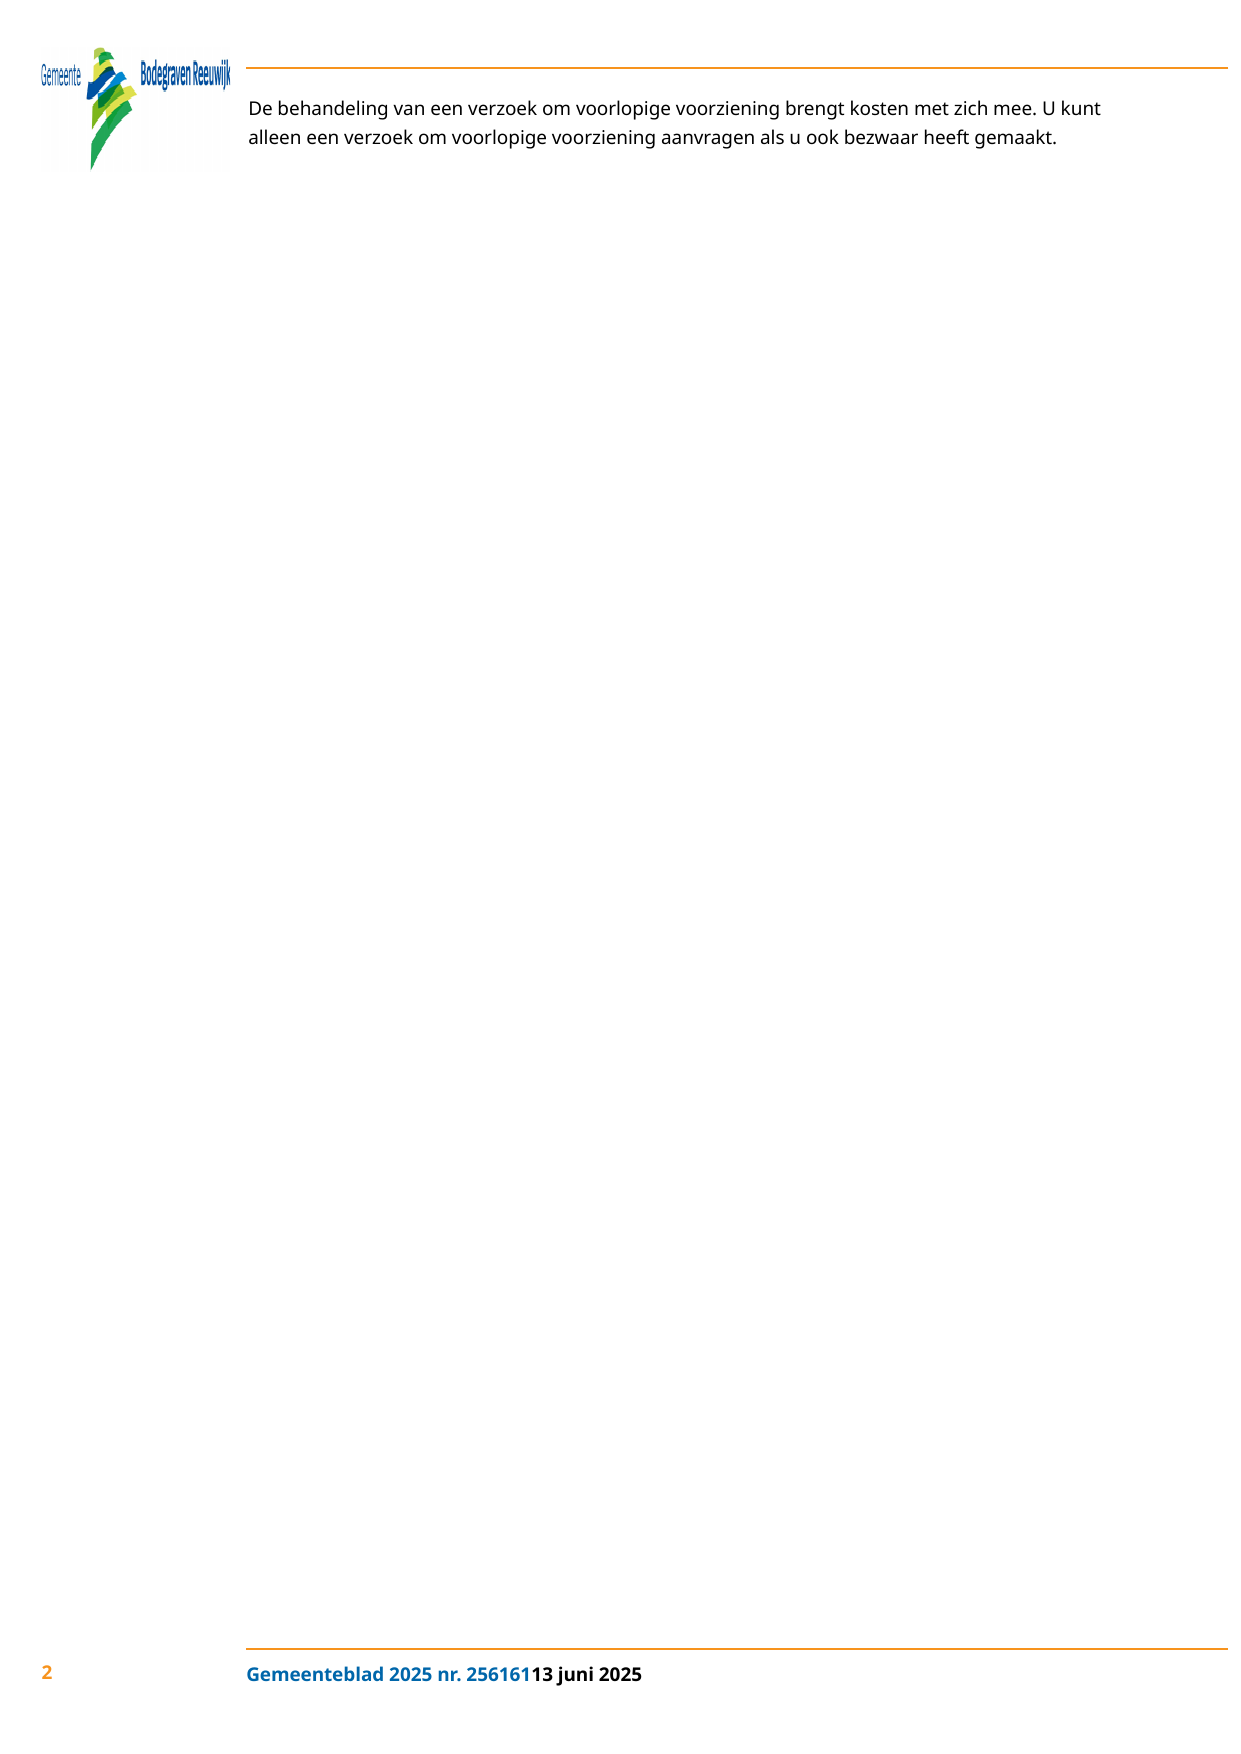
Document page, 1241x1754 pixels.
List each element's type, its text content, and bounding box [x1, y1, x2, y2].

text De behandeling van een verzoek om voorlopige voorziening brengt kosten met zich mee. U kunt alleen een verzoek om voorlopige voorziening aanvragen als u ook bezwaar heeft gemaakt. [248, 95, 1152, 150]
picture [41, 47, 231, 172]
